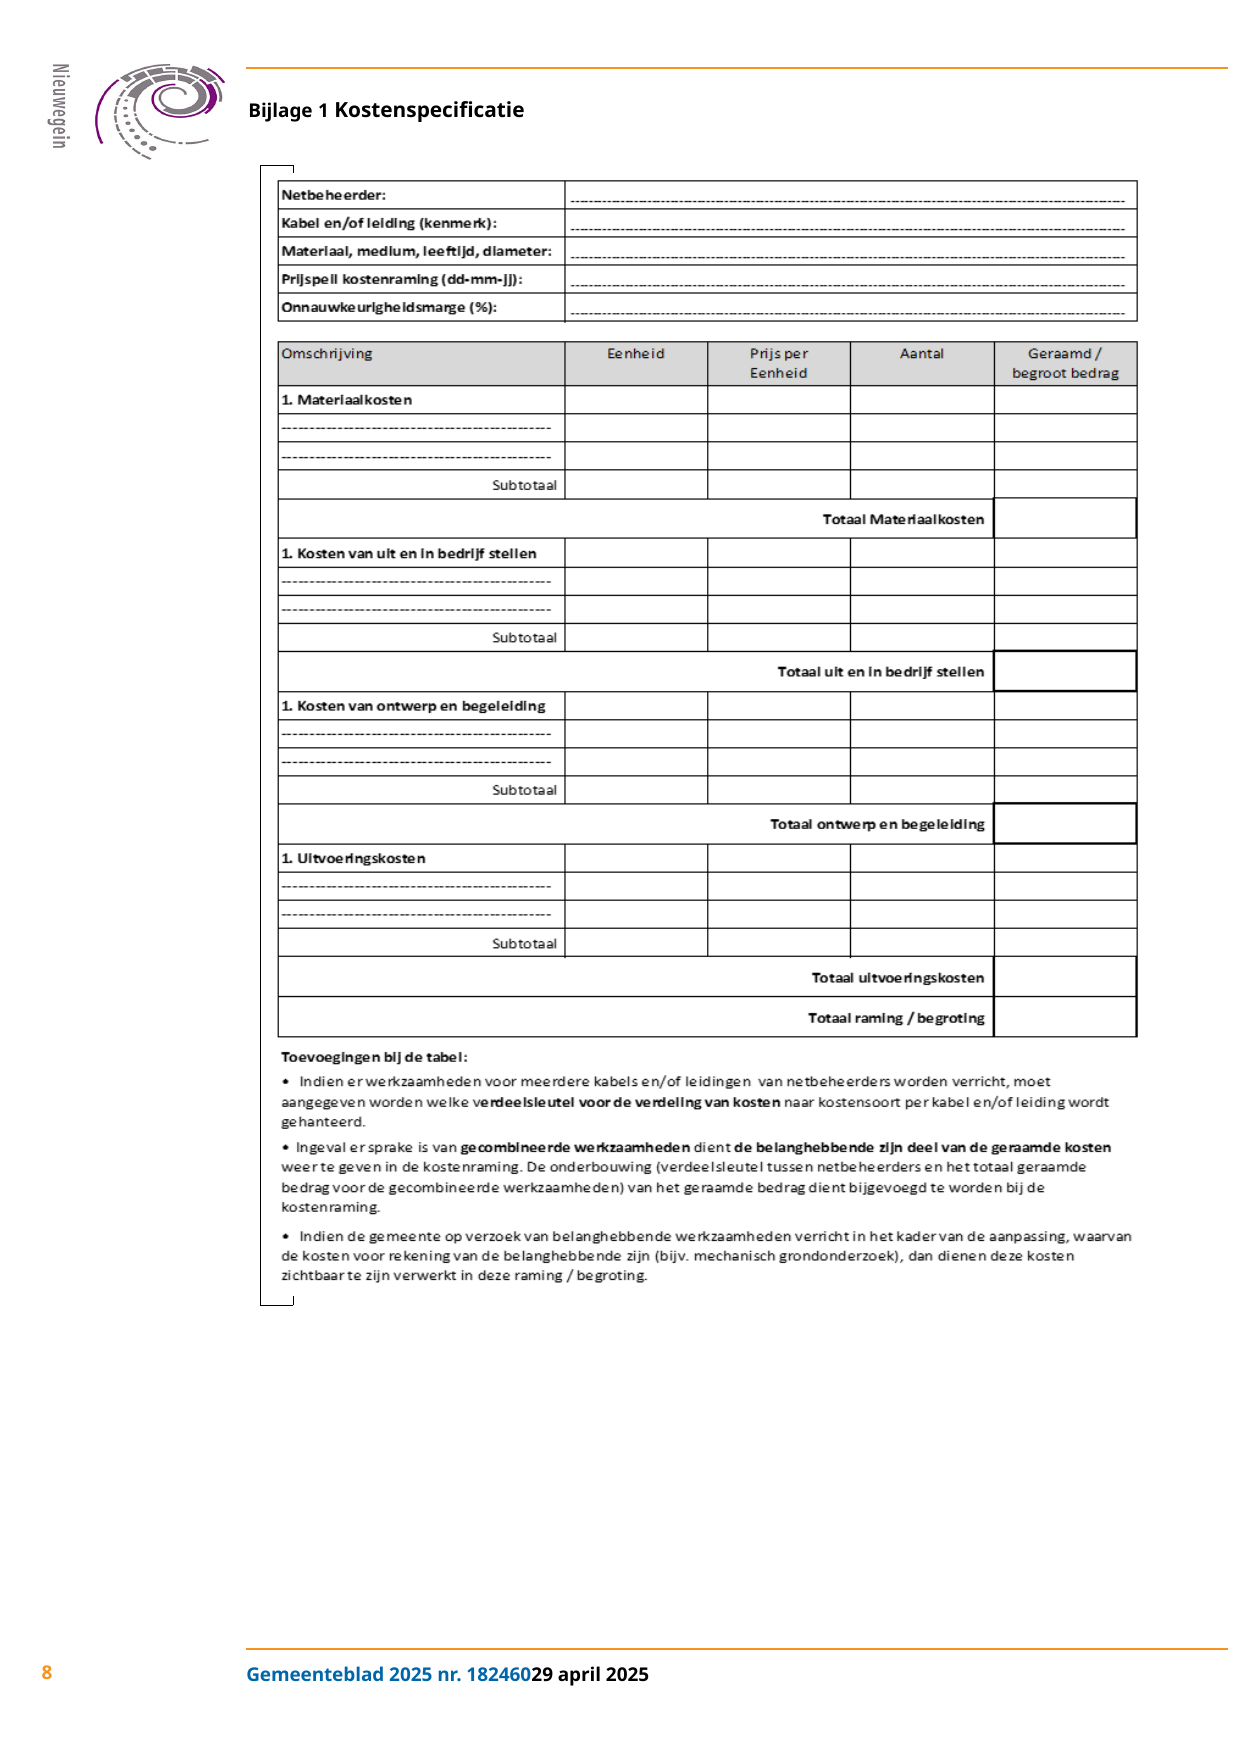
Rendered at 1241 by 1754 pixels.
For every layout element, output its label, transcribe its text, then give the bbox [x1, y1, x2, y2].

picture [268, 173, 1155, 1296]
text Bijlage 1 Kostenspecificatie [248, 95, 1152, 123]
picture [41, 47, 231, 172]
